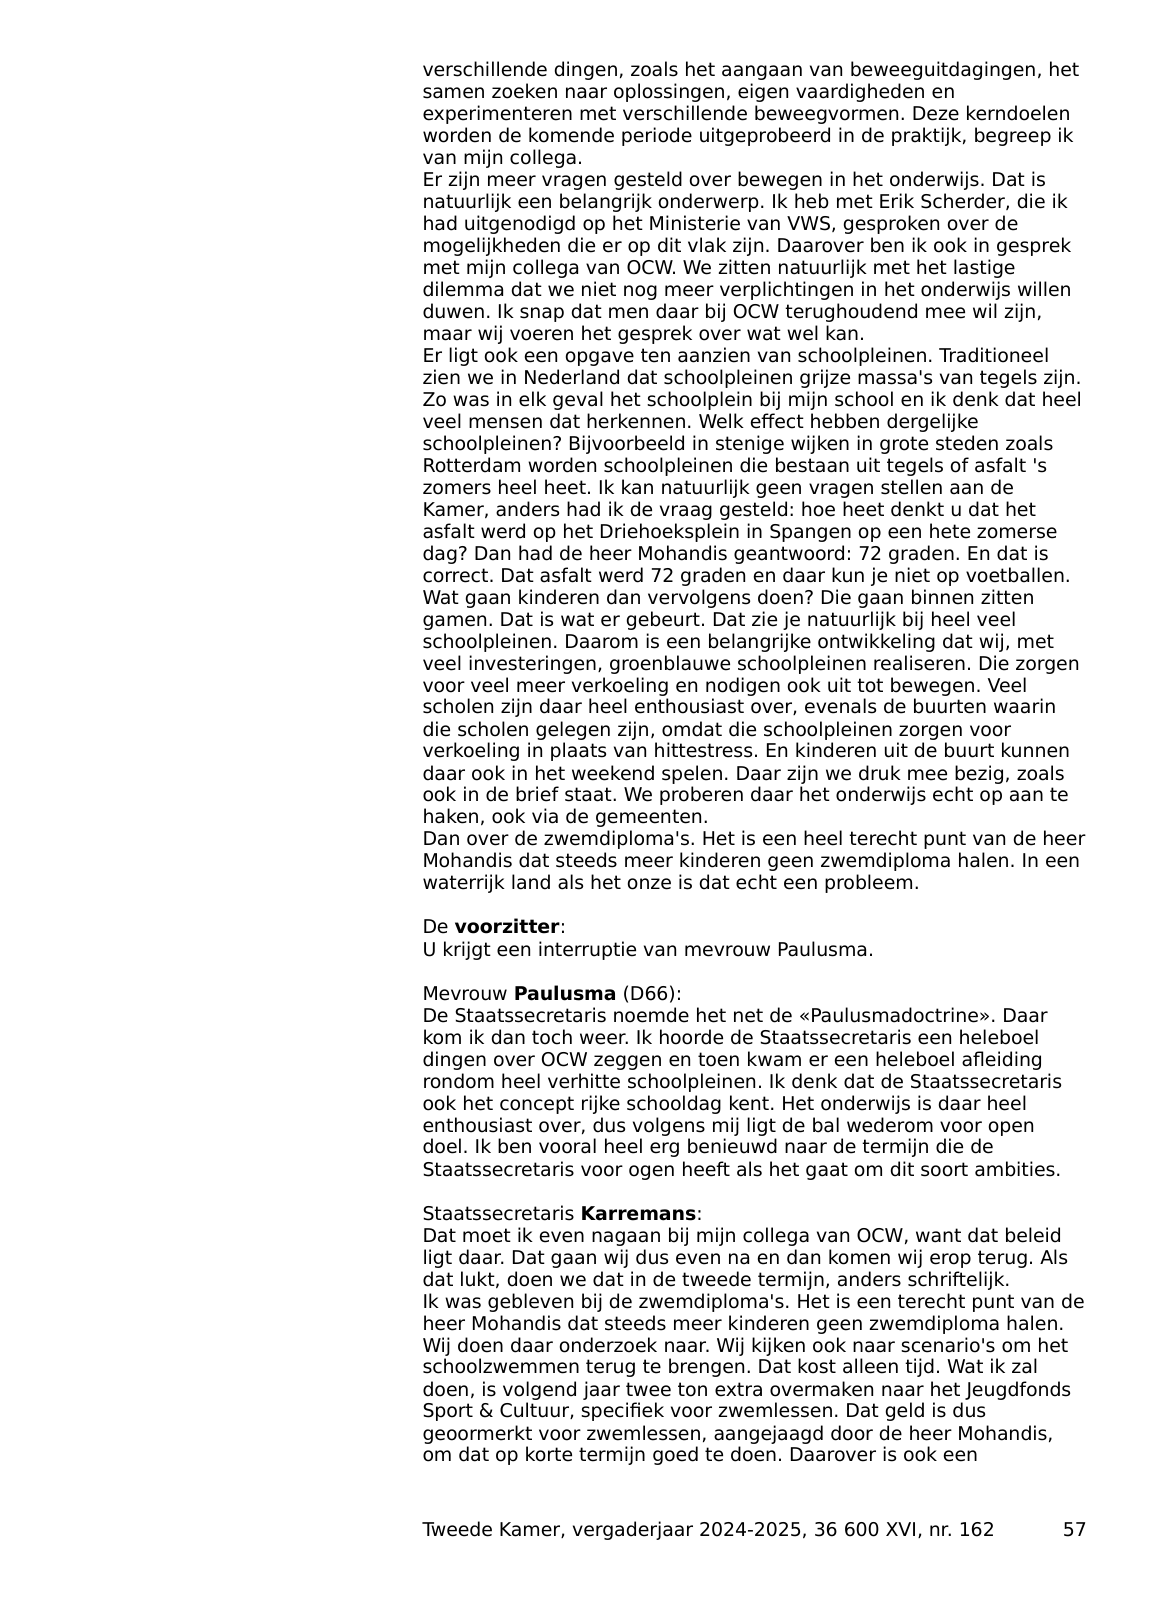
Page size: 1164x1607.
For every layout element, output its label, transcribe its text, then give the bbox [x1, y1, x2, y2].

text Er ligt ook een opgave ten aanzien van schoolpleinen. Traditioneel zien we in Nederland dat schoolpleinen grijze massa's van tegels zijn. Zo was in elk geval het schoolplein bij mijn school en ik denk dat heel veel mensen dat herkennen. Welk effect hebben dergelijke schoolpleinen? Bijvoorbeeld in stenige wijken in grote steden zoals Rotterdam worden schoolpleinen die bestaan uit tegels of asfalt 's zomers heel heet. Ik kan natuurlijk geen vragen stellen aan de Kamer, anders had ik de vraag gesteld: hoe heet denkt u dat het asfalt werd op het Driehoeksplein in Spangen op een hete zomerse dag? Dan had de heer Mohandis geantwoord: 72 graden. En dat is correct. Dat asfalt werd 72 graden en daar kun je niet op voetballen. Wat gaan kinderen dan vervolgens doen? Die gaan binnen zitten gamen. Dat is wat er gebeurt. Dat zie je natuurlijk bij heel veel schoolpleinen. Daarom is een belangrijke ontwikkeling dat wij, met veel investeringen, groenblauwe schoolpleinen realiseren. Die zorgen voor veel meer verkoeling en nodigen ook uit tot bewegen. Veel scholen zijn daar heel enthousiast over, evenals de buurten waarin die scholen gelegen zijn, omdat die schoolpleinen zorgen voor verkoeling in plaats van hittestress. En kinderen uit de buurt kunnen daar ook in het weekend spelen. Daar zijn we druk mee bezig, zoals ook in de brief staat. We proberen daar het onderwijs echt op aan te haken, ook via de gemeenten. [422, 345, 1087, 828]
text Staatssecretaris Karremans: [422, 1203, 1087, 1224]
text Dan over de zwemdiploma's. Het is een heel terecht punt van de heer Mohandis dat steeds meer kinderen geen zwemdiploma halen. In een waterrijk land als het onze is dat echt een probleem. [422, 828, 1087, 894]
text De Staatssecretaris noemde het net de «Paulusmadoctrine». Daar kom ik dan toch weer. Ik hoorde de Staatssecretaris een heleboel dingen over OCW zeggen en toen kwam er een heleboel afleiding rondom heel verhitte schoolpleinen. Ik denk dat de Staatssecretaris ook het concept rijke schooldag kent. Het onderwijs is daar heel enthousiast over, dus volgens mij ligt de bal wederom voor open doel. Ik ben vooral heel erg benieuwd naar de termijn die de Staatssecretaris voor ogen heeft als het gaat om dit soort ambities. [422, 1004, 1087, 1180]
text Er zijn meer vragen gesteld over bewegen in het onderwijs. Dat is natuurlijk een belangrijk onderwerp. Ik heb met Erik Scherder, die ik had uitgenodigd op het Ministerie van VWS, gesproken over de mogelijkheden die er op dit vlak zijn. Daarover ben ik ook in gesprek met mijn collega van OCW. We zitten natuurlijk met het lastige dilemma dat we niet nog meer verplichtingen in het onderwijs willen duwen. Ik snap dat men daar bij OCW terughoudend mee wil zijn, maar wij voeren het gesprek over wat wel kan. [422, 169, 1087, 345]
text U krijgt een interruptie van mevrouw Paulusma. [422, 938, 1087, 960]
text Dat moet ik even nagaan bij mijn collega van OCW, want dat beleid ligt daar. Dat gaan wij dus even na en dan komen wij erop terug. Als dat lukt, doen we dat in de tweede termijn, anders schriftelijk. [422, 1224, 1087, 1291]
text verschillende dingen, zoals het aangaan van beweeguitdagingen, het samen zoeken naar oplossingen, eigen vaardigheden en experimenteren met verschillende beweegvormen. Deze kerndoelen worden de komende periode uitgeprobeerd in de praktijk, begreep ik van mijn collega. [422, 59, 1087, 169]
text Mevrouw Paulusma (D66): [422, 983, 1087, 1004]
text De voorzitter: [422, 916, 1087, 938]
text Ik was gebleven bij de zwemdiploma's. Het is een terecht punt van de heer Mohandis dat steeds meer kinderen geen zwemdiploma halen. Wij doen daar onderzoek naar. Wij kijken ook naar scenario's om het schoolzwemmen terug te brengen. Dat kost alleen tijd. Wat ik zal doen, is volgend jaar twee ton extra overmaken naar het Jeugdfonds Sport & Cultuur, specifiek voor zwemlessen. Dat geld is dus geoormerkt voor zwemlessen, aangejaagd door de heer Mohandis, om dat op korte termijn goed te doen. Daarover is ook een [422, 1291, 1087, 1466]
